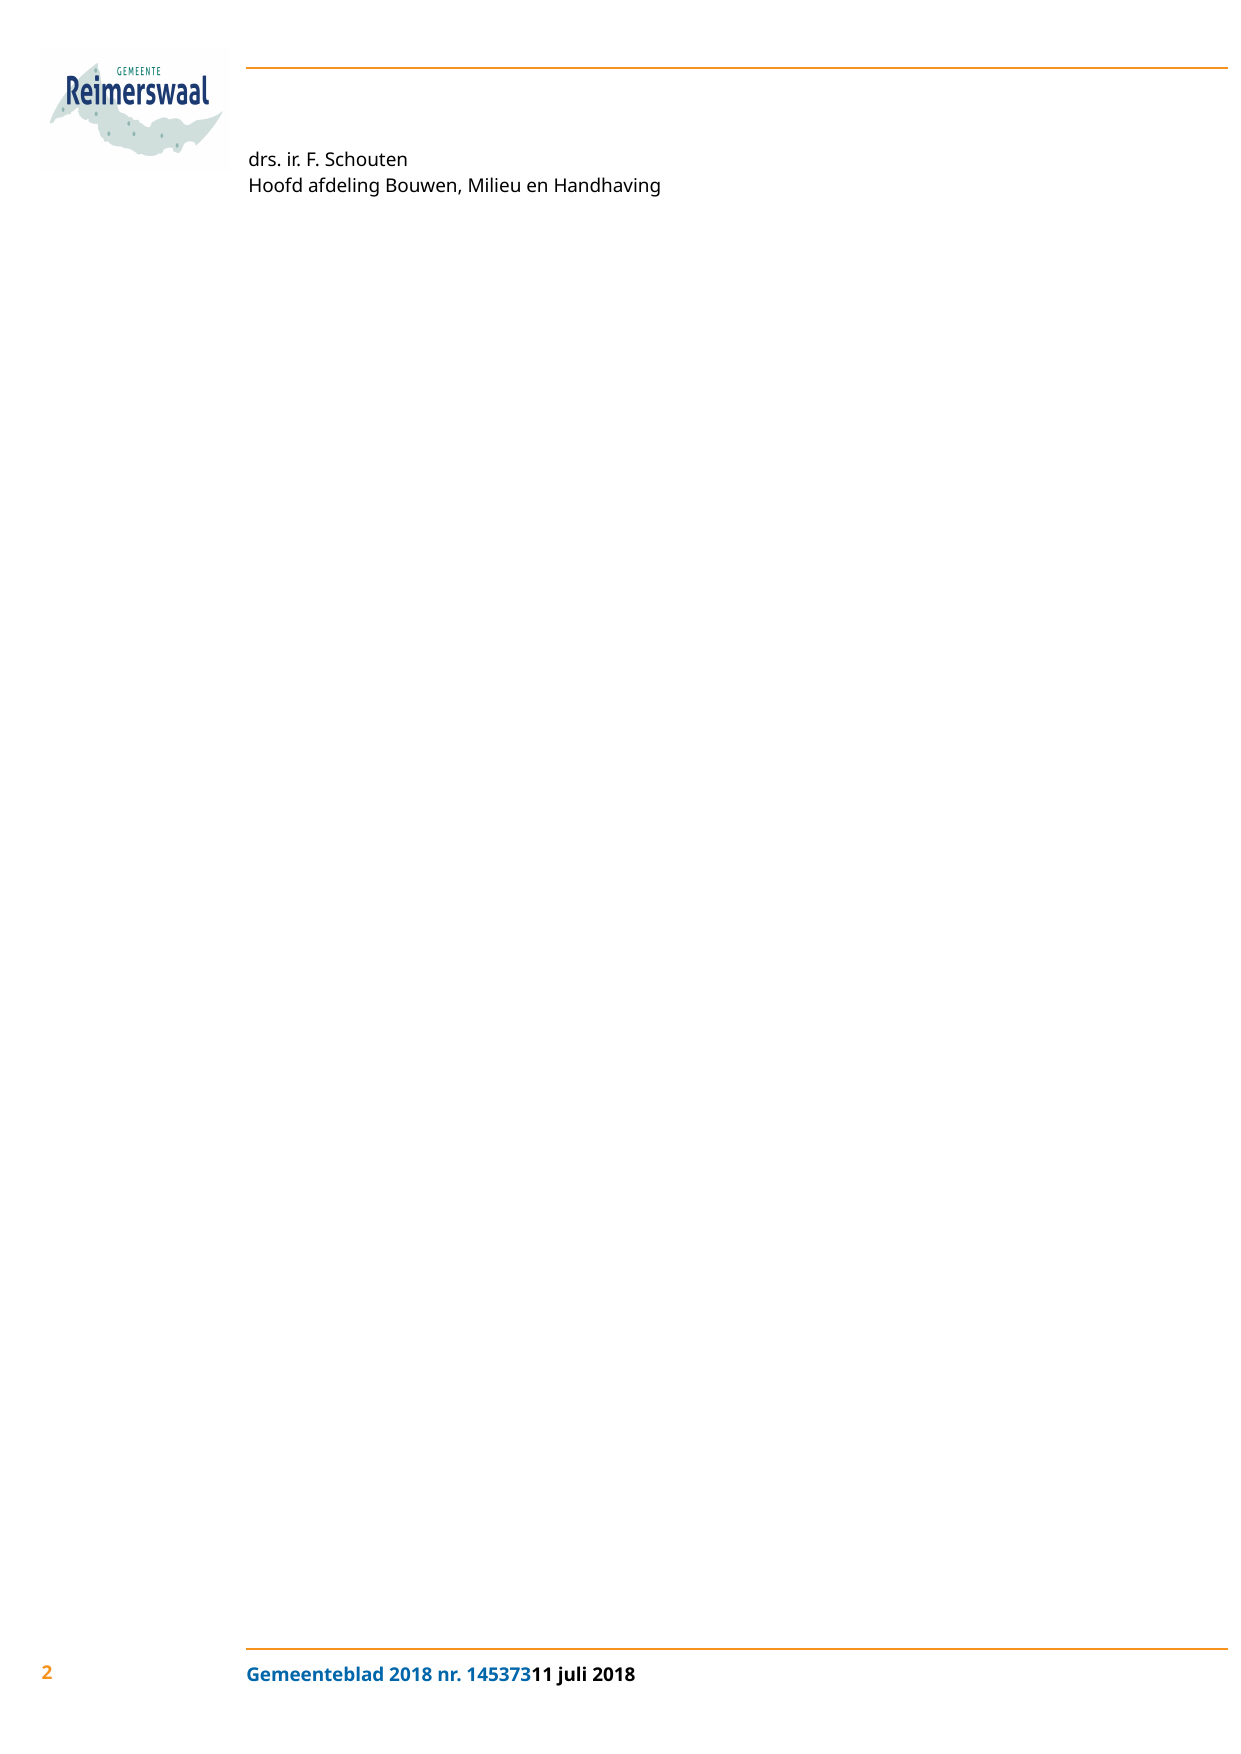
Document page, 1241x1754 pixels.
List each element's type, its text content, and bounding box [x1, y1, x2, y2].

text drs. ir. F. Schouten [248, 146, 1152, 172]
picture [41, 47, 231, 172]
text Hoofd afdeling Bouwen, Milieu en Handhaving [248, 172, 1152, 198]
